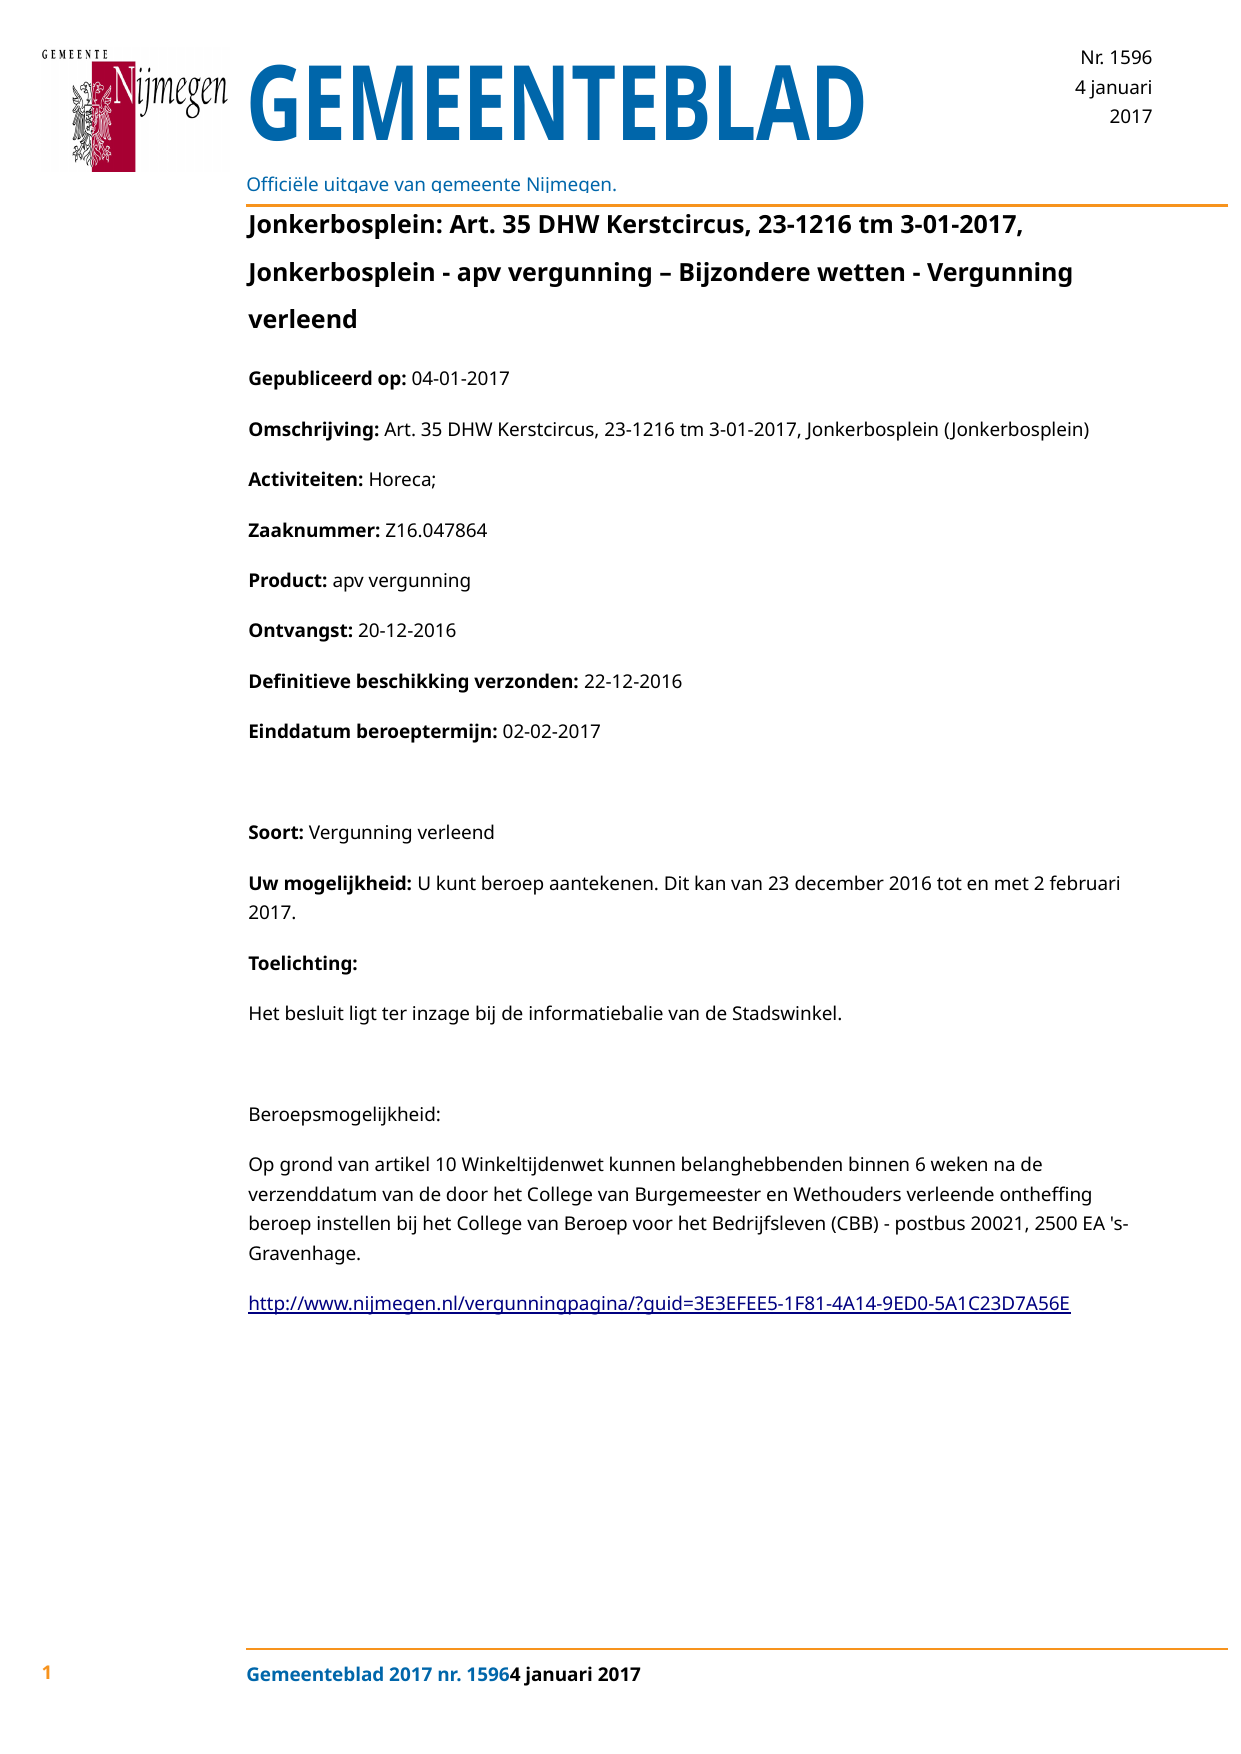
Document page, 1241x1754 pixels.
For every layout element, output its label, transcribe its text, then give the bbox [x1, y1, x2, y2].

text Definitieve beschikking verzonden: 22-12-2016 [248, 668, 1152, 694]
text Zaaknummer: Z16.047864 [248, 517, 1152, 542]
text Beroepsmogelijkheid: [248, 1101, 1152, 1127]
text Uw mogelijkheid: U kunt beroep aantekenen. Dit kan van 23 december 2016 tot en met 2 februari 2017. [248, 870, 1152, 925]
text Toelichting: [248, 950, 1152, 975]
picture [41, 47, 231, 172]
text Einddatum beroeptermijn: 02-02-2017 [248, 718, 1152, 744]
text Soort: Vergunning verleend [248, 819, 1152, 845]
text Omschrijving: Art. 35 DHW Kerstcircus, 23-1216 tm 3-01-2017, Jonkerbosplein (Jonkerbosplein) [248, 416, 1152, 442]
text Activiteiten: Horeca; [248, 466, 1152, 492]
text Gepubliceerd op: 04-01-2017 [248, 366, 1152, 391]
text Ontvangst: 20-12-2016 [248, 618, 1152, 643]
text Jonkerbosplein: Art. 35 DHW Kerstcircus, 23-1216 tm 3-01-2017, Jonkerbosplein - apv vergunning – Bijzondere wetten - Vergunning verleend [248, 207, 1152, 336]
text Product: apv vergunning [248, 567, 1152, 593]
text Op grond van artikel 10 Winkeltijdenwet kunnen belanghebbenden binnen 6 weken na de verzenddatum van de door het College van Burgemeester en Wethouders verleende ontheffing beroep instellen bij het College van Beroep voor het Bedrijfsleven (CBB) - postbus 20021, 2500 EA 's-Gravenhage. [248, 1151, 1152, 1266]
text Het besluit ligt ter inzage bij de informatiebalie van de Stadswinkel. [248, 1000, 1152, 1026]
text http://www.nijmegen.nl/vergunningpagina/?guid=3E3EFEE5-1F81-4A14-9ED0-5A1C23D7A56E [248, 1291, 1152, 1316]
